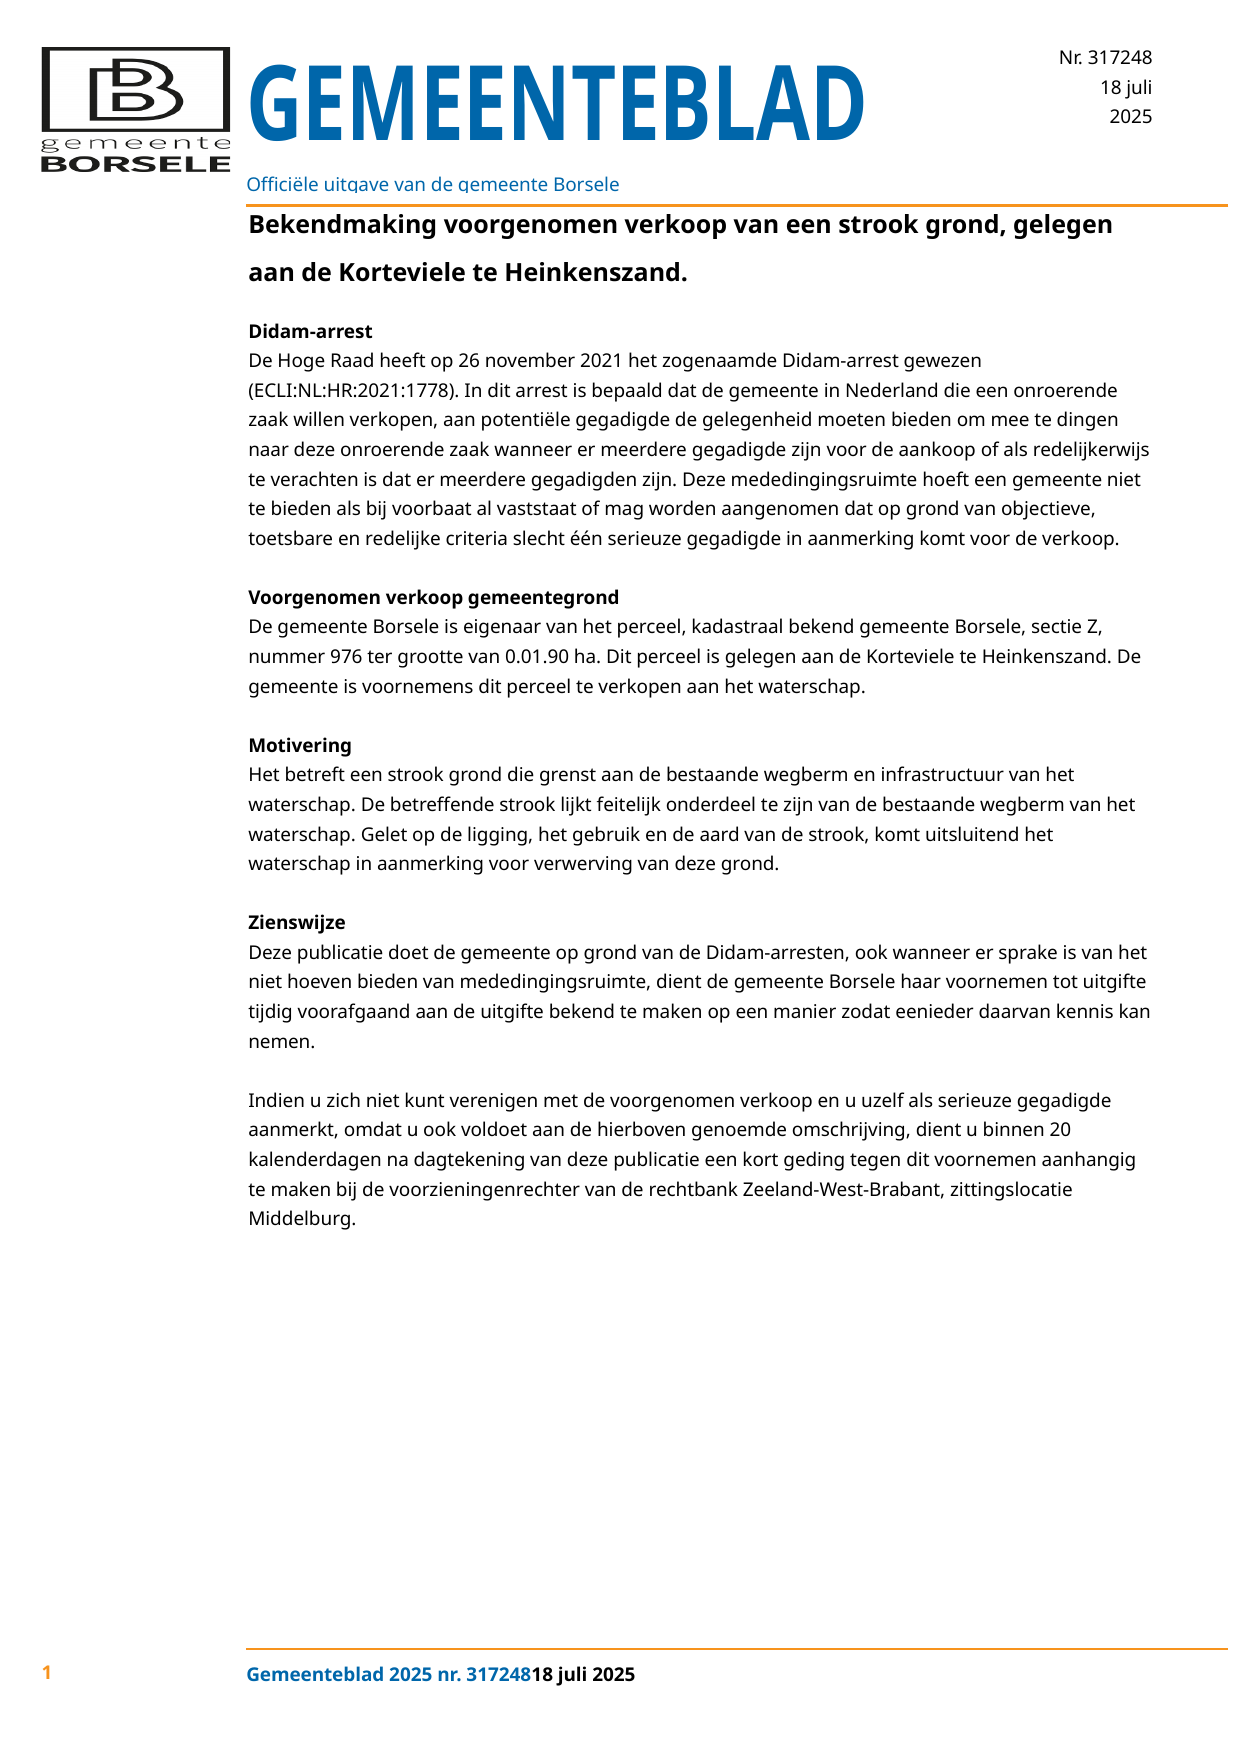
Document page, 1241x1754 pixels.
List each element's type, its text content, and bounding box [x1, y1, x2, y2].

text Bekendmaking voorgenomen verkoop van een strook grond, gelegen aan de Korteviele te Heinkenszand. [248, 207, 1152, 288]
text De Hoge Raad heeft op 26 november 2021 het zogenaamde Didam-arrest gewezen (ECLI:NL:HR:2021:1778). In dit arrest is bepaald dat de gemeente in Nederland die een onroerende zaak willen verkopen, aan potentiële gegadigde de gelegenheid moeten bieden om mee te dingen naar deze onroerende zaak wanneer er meerdere gegadigde zijn voor de aankoop of als redelijkerwijs te verachten is dat er meerdere gegadigden zijn. Deze mededingingsruimte hoeft een gemeente niet te bieden als bij voorbaat al vaststaat of mag worden aangenomen dat op grond van objectieve, toetsbare en redelijke criteria slecht één serieuze gegadigde in aanmerking komt voor de verkoop. [248, 347, 1152, 551]
text Zienswijze [248, 909, 1152, 935]
text Indien u zich niet kunt verenigen met de voorgenomen verkoop en u uzelf als serieuze gegadigde aanmerkt, omdat u ook voldoet aan de hierboven genoemde omschrijving, dient u binnen 20 kalenderdagen na dagtekening van deze publicatie een kort geding tegen dit voornemen aanhangig te maken bij de voorzieningenrechter van de rechtbank Zeeland-West-Brabant, zittingslocatie Middelburg. [248, 1087, 1152, 1231]
text Didam-arrest [248, 318, 1152, 344]
text De gemeente Borsele is eigenaar van het perceel, kadastraal bekend gemeente Borsele, sectie Z, nummer 976 ter grootte van 0.01.90 ha. Dit perceel is gelegen aan de Korteviele te Heinkenszand. De gemeente is voornemens dit perceel te verkopen aan het waterschap. [248, 614, 1152, 699]
text Voorgenomen verkoop gemeentegrond [248, 584, 1152, 610]
text Het betreft een strook grond die grenst aan de bestaande wegberm en infrastructuur van het waterschap. De betreffende strook lijkt feitelijk onderdeel te zijn van de bestaande wegberm van het waterschap. Gelet op de ligging, het gebruik en de aard van de strook, komt uitsluitend het waterschap in aanmerking voor verwerving van deze grond. [248, 762, 1152, 876]
text Deze publicatie doet de gemeente op grond van de Didam-arresten, ook wanneer er sprake is van het niet hoeven bieden van mededingingsruimte, dient de gemeente Borsele haar voornemen tot uitgifte tijdig voorafgaand aan de uitgifte bekend te maken op een manier zodat eenieder daarvan kennis kan nemen. [248, 939, 1152, 1054]
picture [41, 47, 231, 172]
text Motivering [248, 732, 1152, 758]
